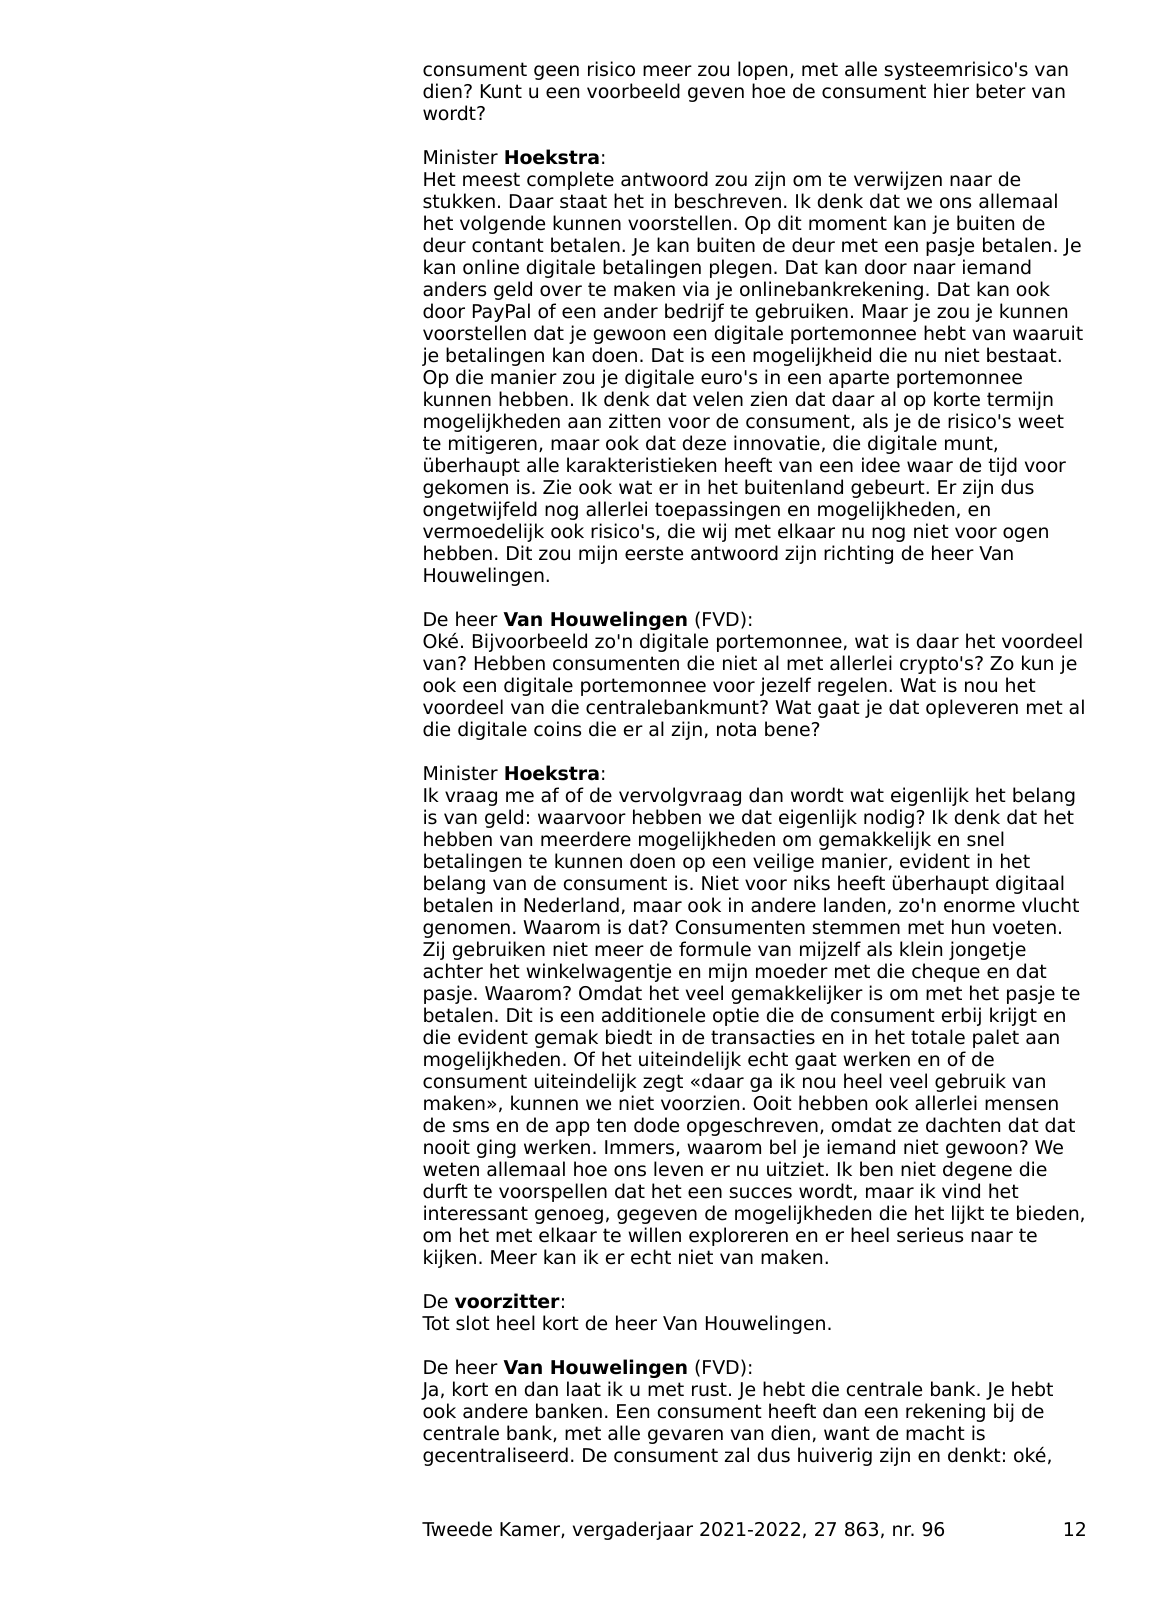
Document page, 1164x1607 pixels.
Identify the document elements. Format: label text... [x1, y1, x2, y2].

text Het meest complete antwoord zou zijn om te verwijzen naar de stukken. Daar staat het in beschreven. Ik denk dat we ons allemaal het volgende kunnen voorstellen. Op dit moment kan je buiten de deur contant betalen. Je kan buiten de deur met een pasje betalen. Je kan online digitale betalingen plegen. Dat kan door naar iemand anders geld over te maken via je onlinebankrekening. Dat kan ook door PayPal of een ander bedrijf te gebruiken. Maar je zou je kunnen voorstellen dat je gewoon een digitale portemonnee hebt van waaruit je betalingen kan doen. Dat is een mogelijkheid die nu niet bestaat. Op die manier zou je digitale euro's in een aparte portemonnee kunnen hebben. Ik denk dat velen zien dat daar al op korte termijn mogelijkheden aan zitten voor de consument, als je de risico's weet te mitigeren, maar ook dat deze innovatie, die digitale munt, überhaupt alle karakteristieken heeft van een idee waar de tijd voor gekomen is. Zie ook wat er in het buitenland gebeurt. Er zijn dus ongetwijfeld nog allerlei toepassingen en mogelijkheden, en vermoedelijk ook risico's, die wij met elkaar nu nog niet voor ogen hebben. Dit zou mijn eerste antwoord zijn richting de heer Van Houwelingen. [422, 169, 1087, 587]
text Tot slot heel kort de heer Van Houwelingen. [422, 1313, 1087, 1335]
text Oké. Bijvoorbeeld zo'n digitale portemonnee, wat is daar het voordeel van? Hebben consumenten die niet al met allerlei crypto's? Zo kun je ook een digitale portemonnee voor jezelf regelen. Wat is nou het voordeel van die centralebankmunt? Wat gaat je dat opleveren met al die digitale coins die er al zijn, nota bene? [422, 631, 1087, 741]
text consument geen risico meer zou lopen, met alle systeemrisico's van dien? Kunt u een voorbeeld geven hoe de consument hier beter van wordt? [422, 59, 1087, 125]
text De voorzitter: [422, 1291, 1087, 1313]
text Minister Hoekstra: [422, 147, 1087, 169]
text De heer Van Houwelingen (FVD): [422, 1357, 1087, 1379]
text Ja, kort en dan laat ik u met rust. Je hebt die centrale bank. Je hebt ook andere banken. Een consument heeft dan een rekening bij de centrale bank, met alle gevaren van dien, want de macht is gecentraliseerd. De consument zal dus huiverig zijn en denkt: oké, [422, 1379, 1087, 1467]
text De heer Van Houwelingen (FVD): [422, 609, 1087, 631]
text Ik vraag me af of de vervolgvraag dan wordt wat eigenlijk het belang is van geld: waarvoor hebben we dat eigenlijk nodig? Ik denk dat het hebben van meerdere mogelijkheden om gemakkelijk en snel betalingen te kunnen doen op een veilige manier, evident in het belang van de consument is. Niet voor niks heeft überhaupt digitaal betalen in Nederland, maar ook in andere landen, zo'n enorme vlucht genomen. Waarom is dat? Consumenten stemmen met hun voeten. Zij gebruiken niet meer de formule van mijzelf als klein jongetje achter het winkelwagentje en mijn moeder met die cheque en dat pasje. Waarom? Omdat het veel gemakkelijker is om met het pasje te betalen. Dit is een additionele optie die de consument erbij krijgt en die evident gemak biedt in de transacties en in het totale palet aan mogelijkheden. Of het uiteindelijk echt gaat werken en of de consument uiteindelijk zegt «daar ga ik nou heel veel gebruik van maken», kunnen we niet voorzien. Ooit hebben ook allerlei mensen de sms en de app ten dode opgeschreven, omdat ze dachten dat dat nooit ging werken. Immers, waarom bel je iemand niet gewoon? We weten allemaal hoe ons leven er nu uitziet. Ik ben niet degene die durft te voorspellen dat het een succes wordt, maar ik vind het interessant genoeg, gegeven de mogelijkheden die het lijkt te bieden, om het met elkaar te willen exploreren en er heel serieus naar te kijken. Meer kan ik er echt niet van maken. [422, 785, 1087, 1268]
text Minister Hoekstra: [422, 763, 1087, 785]
